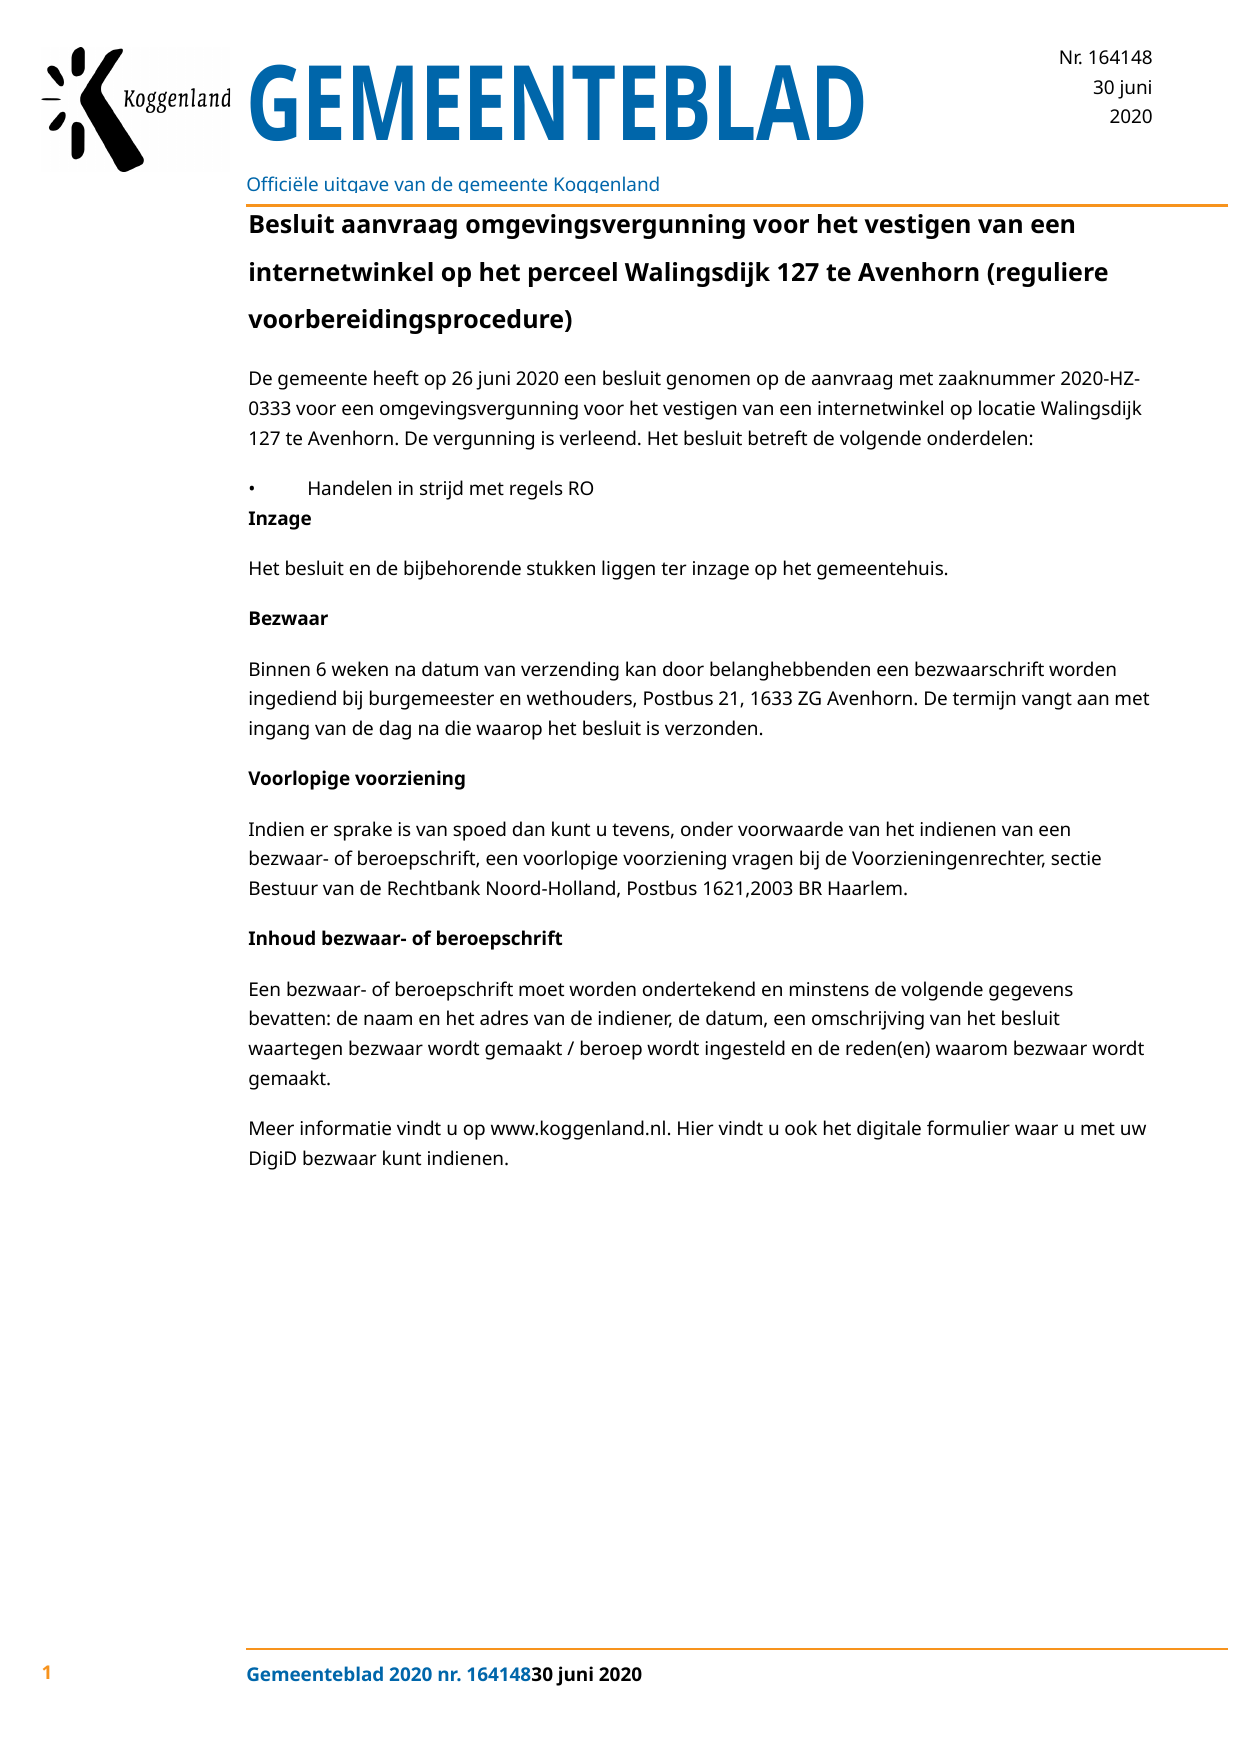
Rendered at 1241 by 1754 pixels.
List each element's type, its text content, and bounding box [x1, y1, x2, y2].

text Besluit aanvraag omgevingsvergunning voor het vestigen van een internetwinkel op het perceel Walingsdijk 127 te Avenhorn (reguliere voorbereidingsprocedure) [248, 207, 1152, 336]
text Inzage [248, 505, 1152, 530]
text Een bezwaar- of beroepschrift moet worden ondertekend en minstens de volgende gegevens bevatten: de naam en het adres van de indiener, de datum, een omschrijving van het besluit waartegen bezwaar wordt gemaakt / beroep wordt ingesteld en de reden(en) waarom bezwaar wordt gemaakt. [248, 976, 1152, 1090]
text Het besluit en de bijbehorende stukken liggen ter inzage op het gemeentehuis. [248, 555, 1152, 581]
list Handelen in strijd met regels RO [248, 475, 1152, 501]
text Voorlopige voorziening [248, 766, 1152, 791]
text De gemeente heeft op 26 juni 2020 een besluit genomen op de aanvraag met zaaknummer 2020-HZ-0333 voor een omgevingsvergunning voor het vestigen van een internetwinkel op locatie Walingsdijk 127 te Avenhorn. De vergunning is verleend. Het besluit betreft de volgende onderdelen: [248, 366, 1152, 450]
text Binnen 6 weken na datum van verzending kan door belanghebbenden een bezwaarschrift worden ingediend bij burgemeester en wethouders, Postbus 21, 1633 ZG Avenhorn. De termijn vangt aan met ingang van de dag na die waarop het besluit is verzonden. [248, 656, 1152, 741]
text Indien er sprake is van spoed dan kunt u tevens, onder voorwaarde van het indienen van een bezwaar- of beroepschrift, een voorlopige voorziening vragen bij de Voorzieningenrechter, sectie Bestuur van de Rechtbank Noord-Holland, Postbus 1621,2003 BR Haarlem. [248, 816, 1152, 901]
text Meer informatie vindt u op www.koggenland.nl. Hier vindt u ook het digitale formulier waar u met uw DigiD bezwaar kunt indienen. [248, 1115, 1152, 1170]
text Inhoud bezwaar- of beroepschrift [248, 926, 1152, 951]
text Bezwaar [248, 606, 1152, 631]
picture [41, 47, 231, 172]
